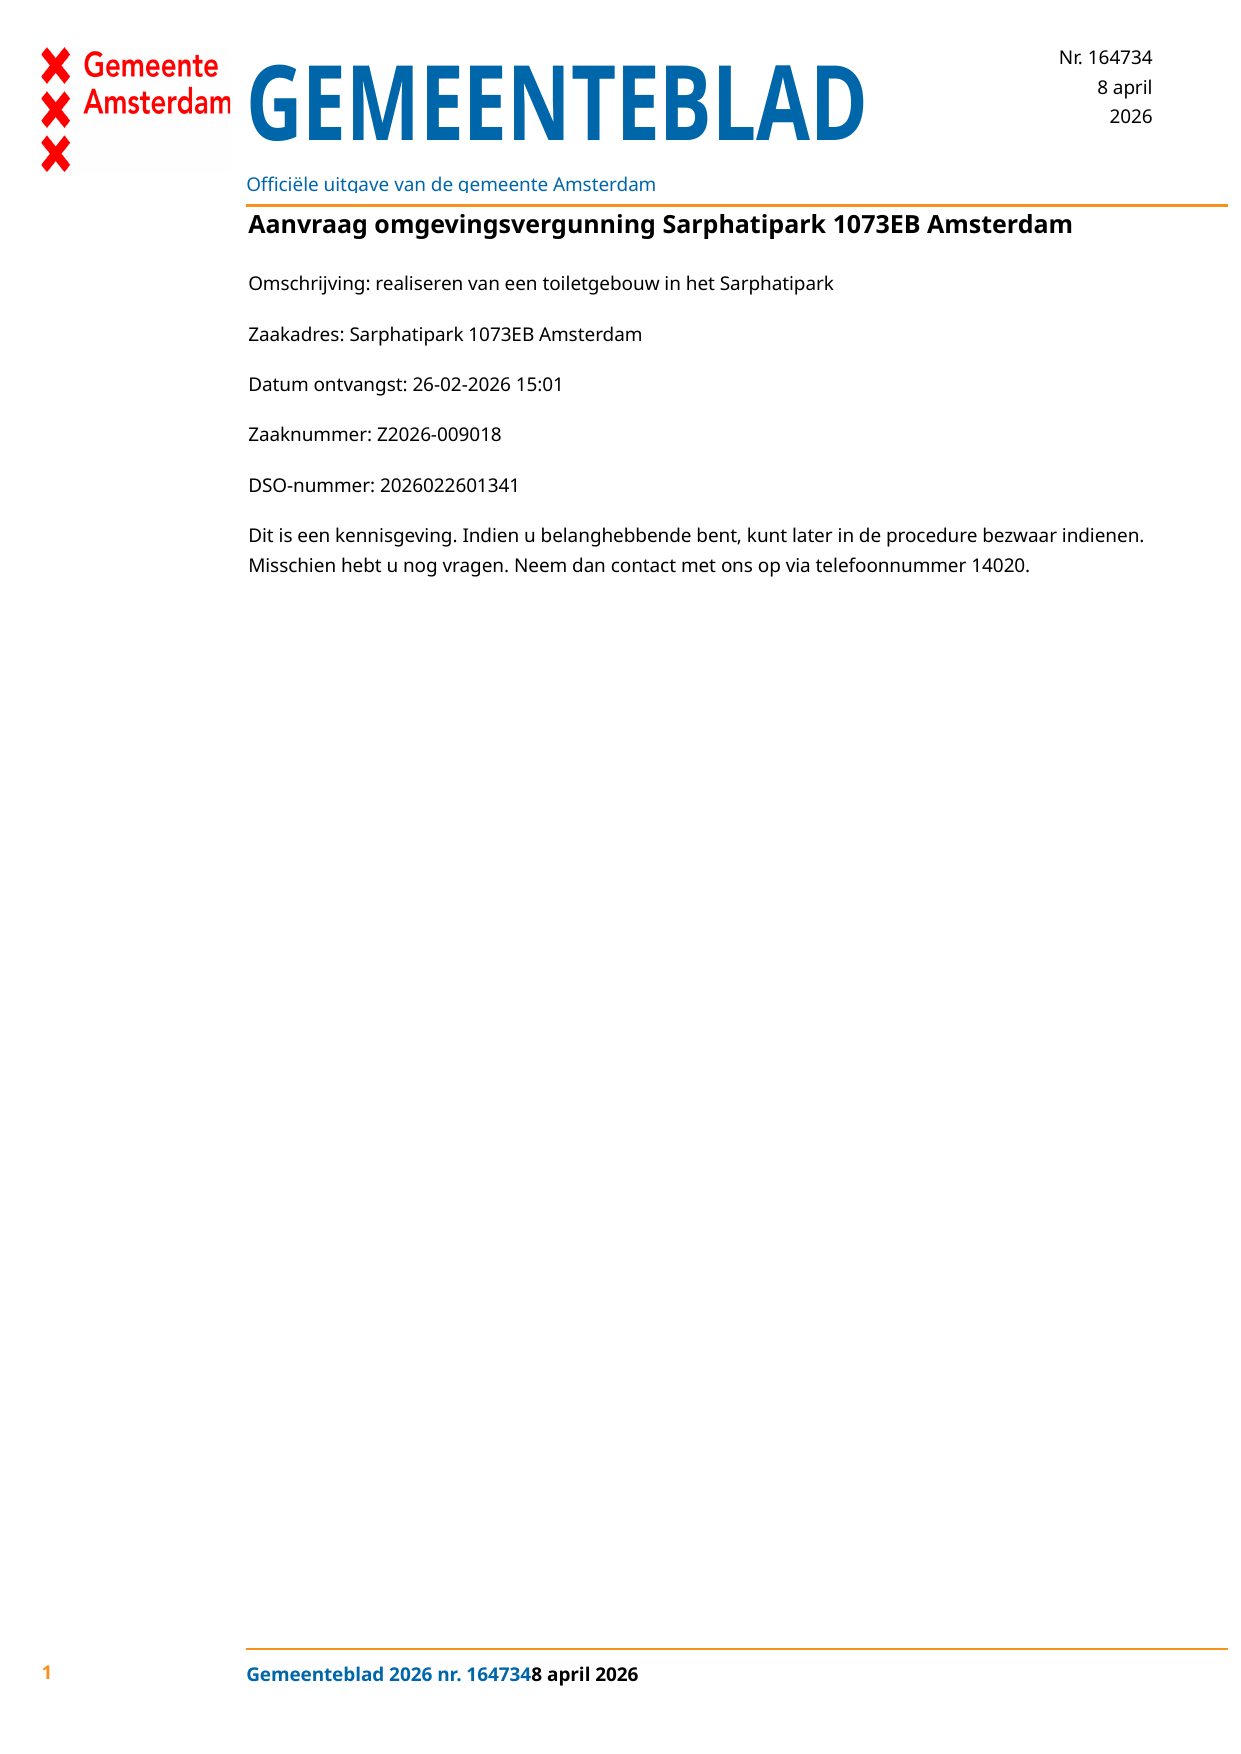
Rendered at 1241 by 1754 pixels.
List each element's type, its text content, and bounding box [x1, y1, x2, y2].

text Zaaknummer: Z2026-009018 [248, 422, 1152, 447]
text Dit is een kennisgeving. Indien u belanghebbende bent, kunt later in de procedure bezwaar indienen. Misschien hebt u nog vragen. Neem dan contact met ons op via telefoonnummer 14020. [248, 522, 1152, 578]
picture [41, 47, 231, 172]
text Omschrijving: realiseren van een toiletgebouw in het Sarphatipark [248, 270, 1152, 296]
text Zaakadres: Sarphatipark 1073EB Amsterdam [248, 321, 1152, 346]
text Aanvraag omgevingsvergunning Sarphatipark 1073EB Amsterdam [248, 207, 1152, 241]
text DSO-nummer: 2026022601341 [248, 472, 1152, 498]
text Datum ontvangst: 26-02-2026 15:01 [248, 371, 1152, 397]
